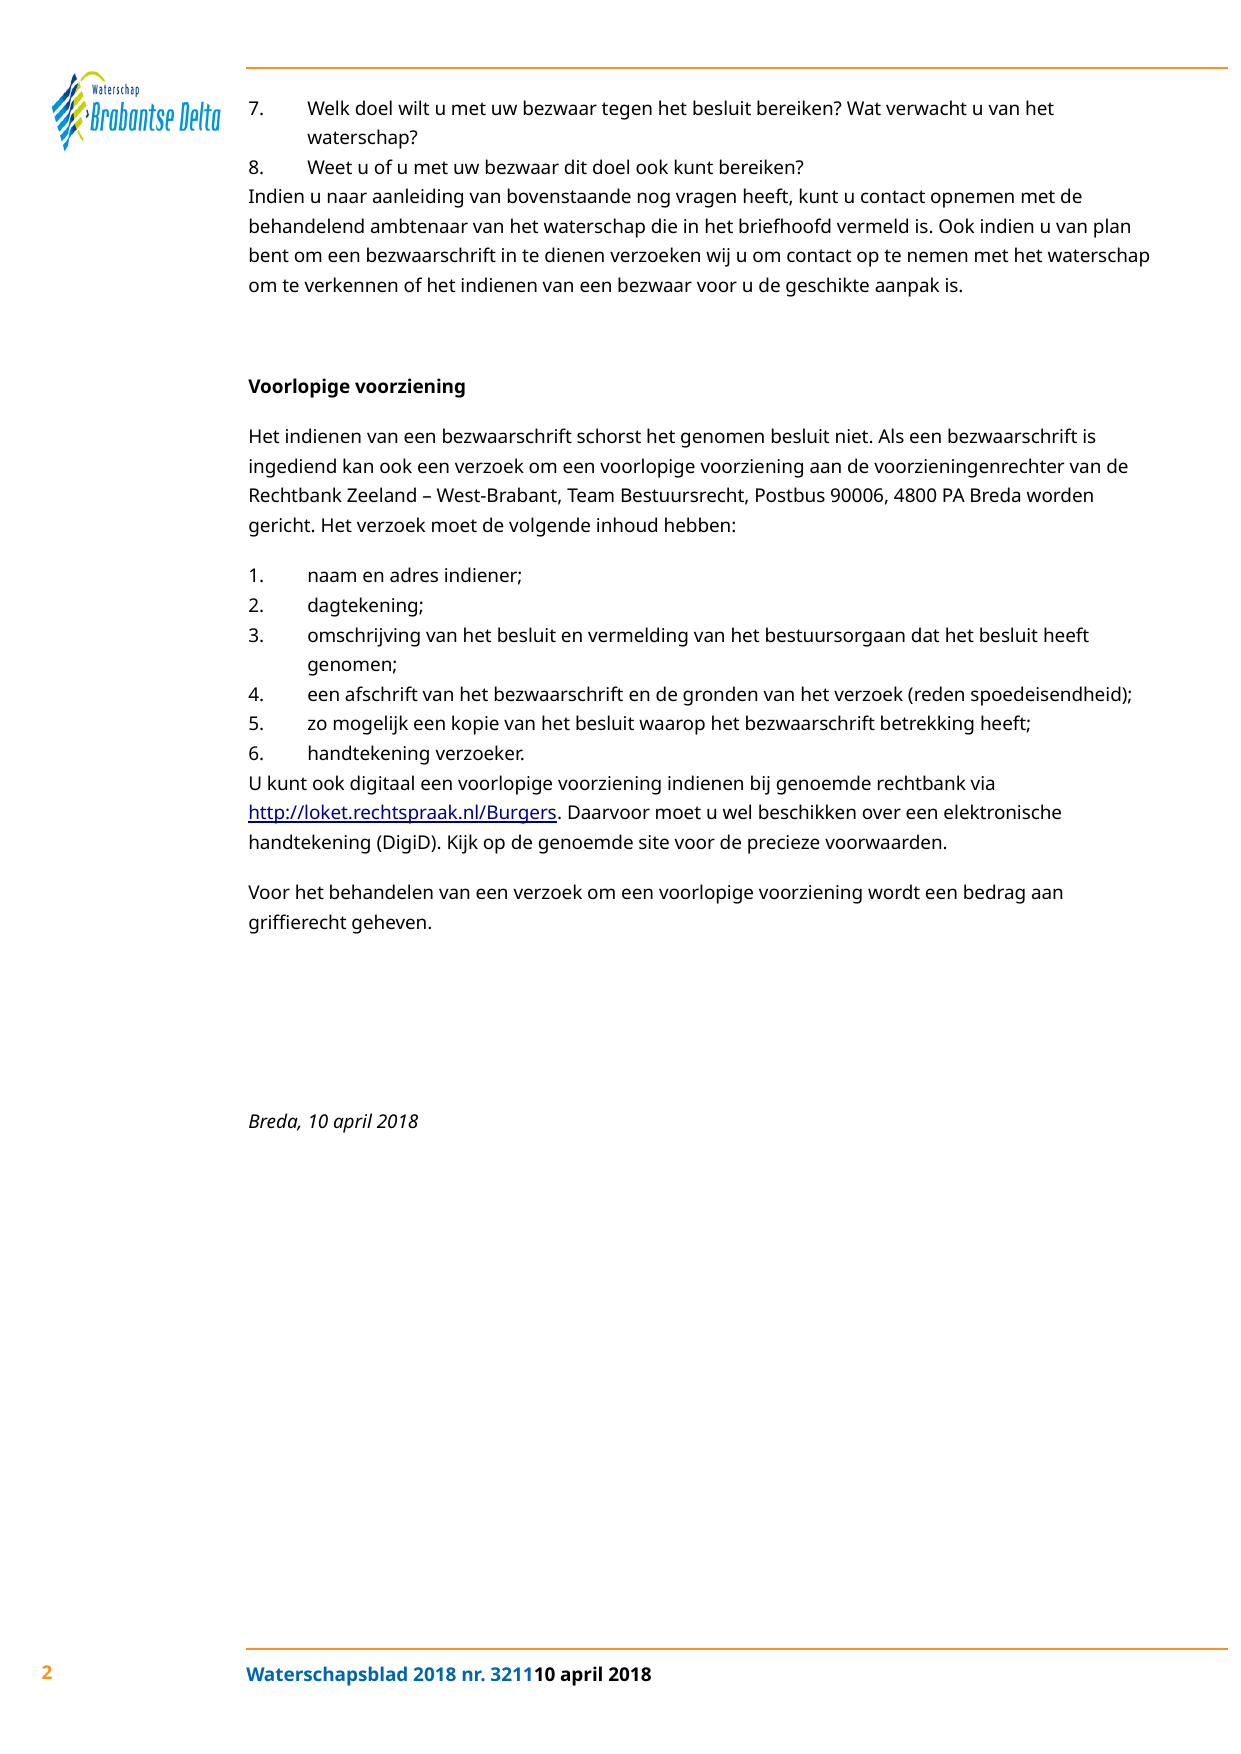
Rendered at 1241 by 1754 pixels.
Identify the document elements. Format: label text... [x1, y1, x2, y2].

list een afschrift van het bezwaarschrift en de gronden van het verzoek (reden spoedeisendheid); [248, 681, 1152, 707]
list zo mogelijk een kopie van het besluit waarop het bezwaarschrift betrekking heeft; [248, 711, 1152, 736]
text Indien u naar aanleiding van bovenstaande nog vragen heeft, kunt u contact opnemen met de behandelend ambtenaar van het waterschap die in het briefhoofd vermeld is. Ook indien u van plan bent om een bezwaarschrift in te dienen verzoeken wij u om contact op te nemen met het waterschap om te verkennen of het indienen van een bezwaar voor u de geschikte aanpak is. [248, 183, 1152, 298]
text Het indienen van een bezwaarschrift schorst het genomen besluit niet. Als een bezwaarschrift is ingediend kan ook een verzoek om een voorlopige voorziening aan de voorzieningenrechter van de Rechtbank Zeeland – West-Brabant, Team Bestuursrecht, Postbus 90006, 4800 PA Breda worden gericht. Het verzoek moet de volgende inhoud hebben: [248, 423, 1152, 538]
text U kunt ook digitaal een voorlopige voorziening indienen bij genoemde rechtbank via http://loket.rechtspraak.nl/Burgers. Daarvoor moet u wel beschikken over een elektronische handtekening (DigiD). Kijk op de genoemde site voor de precieze voorwaarden. [248, 770, 1152, 855]
text Voor het behandelen van een verzoek om een voorlopige voorziening wordt een bedrag aan griffierecht geheven. [248, 879, 1152, 935]
list naam en adres indiener; [248, 563, 1152, 588]
list handtekening verzoeker. [248, 740, 1152, 766]
text Breda, 10 april 2018 [248, 1108, 1152, 1134]
picture [41, 47, 231, 172]
list Weet u of u met uw bezwaar dit doel ook kunt bereiken? [248, 154, 1152, 180]
list omschrijving van het besluit en vermelding van het bestuursorgaan dat het besluit heeft genomen; [248, 622, 1152, 677]
text Voorlopige voorziening [248, 373, 1152, 399]
list Welk doel wilt u met uw bezwaar tegen het besluit bereiken? Wat verwacht u van het waterschap? [248, 95, 1152, 150]
list dagtekening; [248, 592, 1152, 618]
